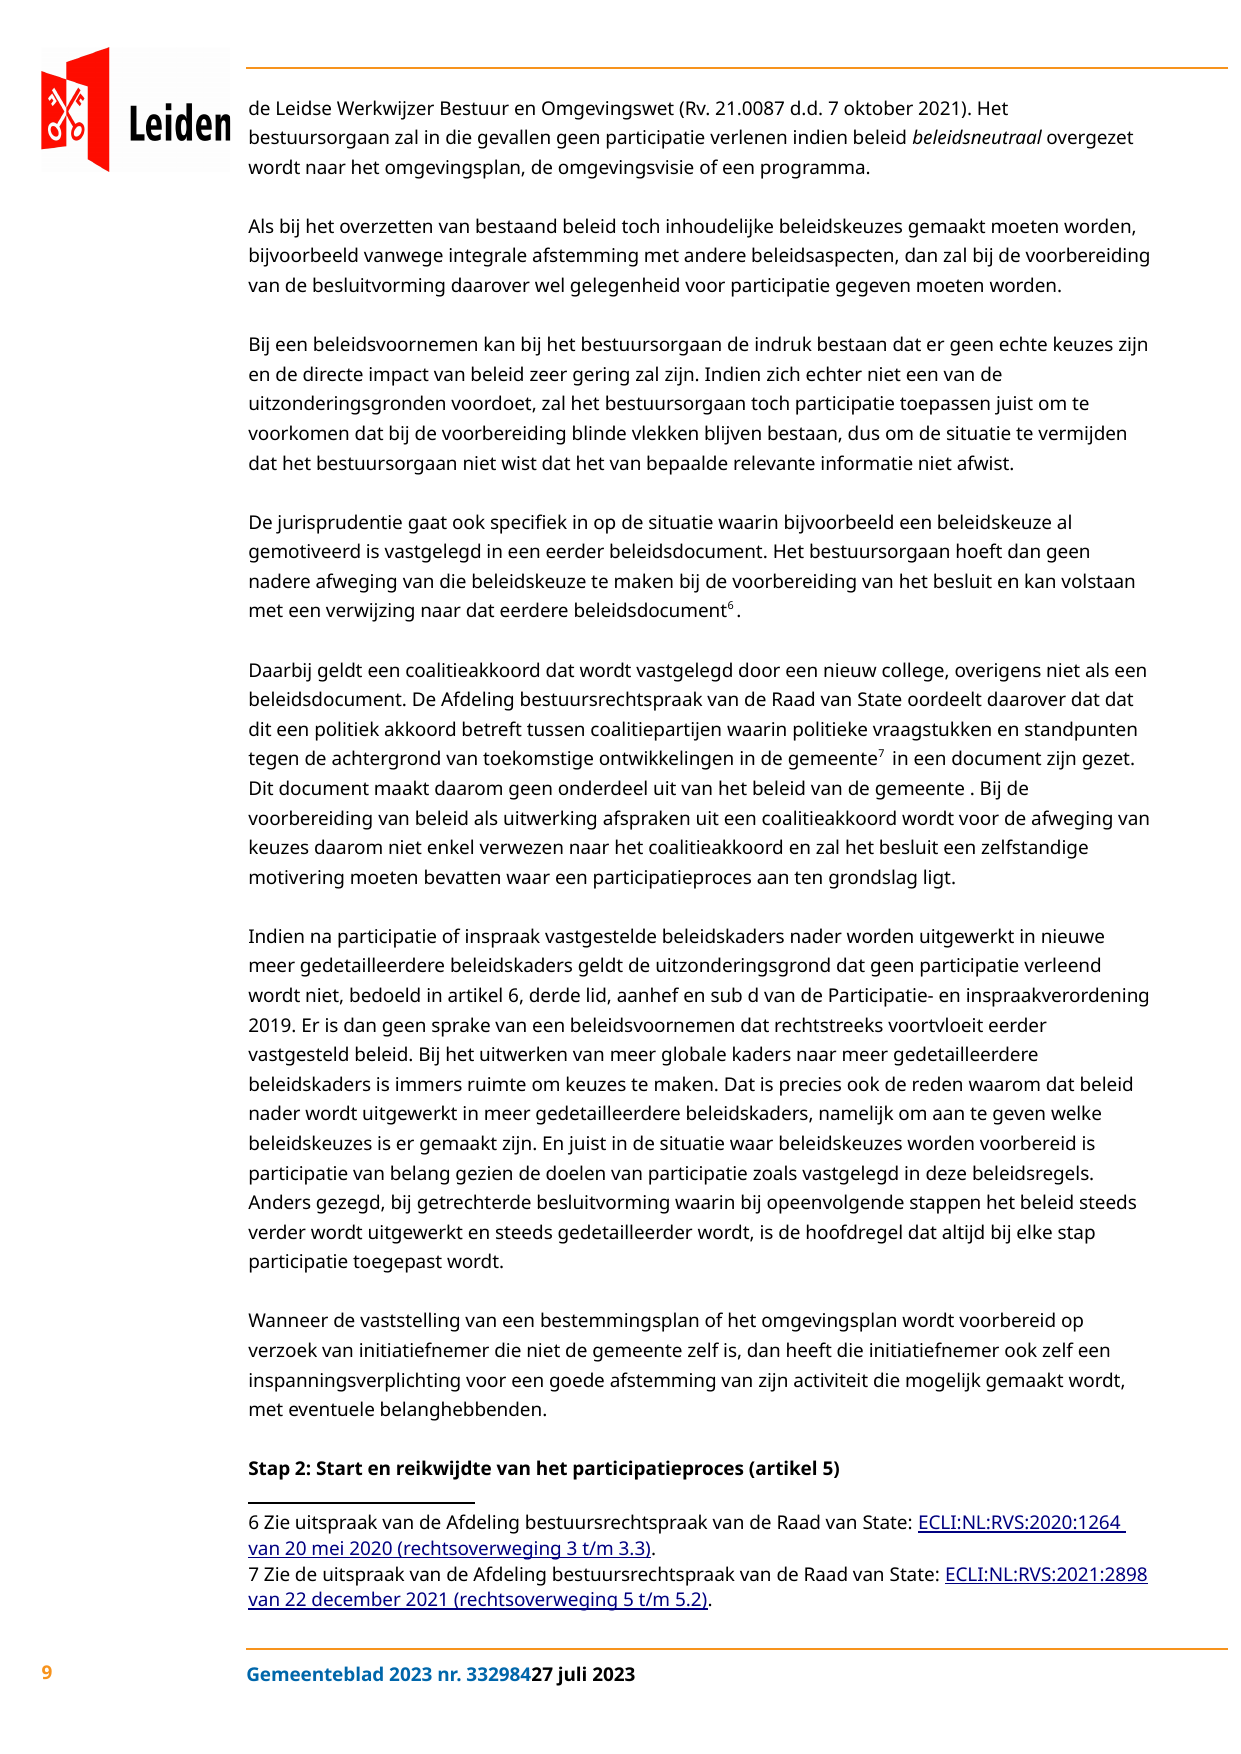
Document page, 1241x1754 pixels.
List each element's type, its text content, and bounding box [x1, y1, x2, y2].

picture [41, 47, 231, 172]
text Daarbij geldt een coalitieakkoord dat wordt vastgelegd door een nieuw college, overigens niet als een beleidsdocument. De Afdeling bestuursrechtspraak van de Raad van State oordeelt daarover dat dat dit een politiek akkoord betreft tussen coalitiepartijen waarin politieke vraagstukken en standpunten tegen de achtergrond van toekomstige ontwikkelingen in de gemeente in een document zijn gezet. Dit document maakt daarom geen onderdeel uit van het beleid van de gemeente . Bij de voorbereiding van beleid als uitwerking afspraken uit een coalitieakkoord wordt voor de afweging van keuzes daarom niet enkel verwezen naar het coalitieakkoord en zal het besluit een zelfstandige motivering moeten bevatten waar een participatieproces aan ten grondslag ligt. [248, 657, 1152, 890]
text Stap 2: Start en reikwijdte van het participatieproces (artikel 5) [248, 1456, 1152, 1481]
text Als bij het overzetten van bestaand beleid toch inhoudelijke beleidskeuzes gemaakt moeten worden, bijvoorbeeld vanwege integrale afstemming met andere beleidsaspecten, dan zal bij de voorbereiding van de besluitvorming daarover wel gelegenheid voor participatie gegeven moeten worden. [248, 213, 1152, 298]
text De jurisprudentie gaat ook specifiek in op de situatie waarin bijvoorbeeld een beleidskeuze al gemotiveerd is vastgelegd in een eerder beleidsdocument. Het bestuursorgaan hoeft dan geen nadere afweging van die beleidskeuze te maken bij de voorbereiding van het besluit en kan volstaan met een verwijzing naar dat eerdere beleidsdocument. [248, 509, 1152, 623]
text Zie uitspraak van de Afdeling bestuursrechtspraak van de Raad van State: ECLI:NL:RVS:2020:1264 van 20 mei 2020 (rechtsoverweging 3 t/m 3.3). [248, 1509, 1152, 1561]
text de Leidse Werkwijzer Bestuur en Omgevingswet (Rv. 21.0087 d.d. 7 oktober 2021). Het bestuursorgaan zal in die gevallen geen participatie verlenen indien beleid beleidsneutraal overgezet wordt naar het omgevingsplan, de omgevingsvisie of een programma. [248, 95, 1152, 180]
text Indien na participatie of inspraak vastgestelde beleidskaders nader worden uitgewerkt in nieuwe meer gedetailleerdere beleidskaders geldt de uitzonderingsgrond dat geen participatie verleend wordt niet, bedoeld in artikel 6, derde lid, aanhef en sub d van de Participatie- en inspraakverordening 2019. Er is dan geen sprake van een beleidsvoornemen dat rechtstreeks voortvloeit eerder vastgesteld beleid. Bij het uitwerken van meer globale kaders naar meer gedetailleerdere beleidskaders is immers ruimte om keuzes te maken. Dat is precies ook de reden waarom dat beleid nader wordt uitgewerkt in meer gedetailleerdere beleidskaders, namelijk om aan te geven welke beleidskeuzes is er gemaakt zijn. En juist in de situatie waar beleidskeuzes worden voorbereid is participatie van belang gezien de doelen van participatie zoals vastgelegd in deze beleidsregels. Anders gezegd, bij getrechterde besluitvorming waarin bij opeenvolgende stappen het beleid steeds verder wordt uitgewerkt en steeds gedetailleerder wordt, is de hoofdregel dat altijd bij elke stap participatie toegepast wordt. [248, 923, 1152, 1274]
text Wanneer de vaststelling van een bestemmingsplan of het omgevingsplan wordt voorbereid op verzoek van initiatiefnemer die niet de gemeente zelf is, dan heeft die initiatiefnemer ook zelf een inspanningsverplichting voor een goede afstemming van zijn activiteit die mogelijk gemaakt wordt, met eventuele belanghebbenden. [248, 1308, 1152, 1422]
text Bij een beleidsvoornemen kan bij het bestuursorgaan de indruk bestaan dat er geen echte keuzes zijn en de directe impact van beleid zeer gering zal zijn. Indien zich echter niet een van de uitzonderingsgronden voordoet, zal het bestuursorgaan toch participatie toepassen juist om te voorkomen dat bij de voorbereiding blinde vlekken blijven bestaan, dus om de situatie te vermijden dat het bestuursorgaan niet wist dat het van bepaalde relevante informatie niet afwist. [248, 331, 1152, 476]
text Zie de uitspraak van de Afdeling bestuursrechtspraak van de Raad van State: ECLI:NL:RVS:2021:2898 van 22 december 2021 (rechtsoverweging 5 t/m 5.2). [248, 1561, 1152, 1612]
